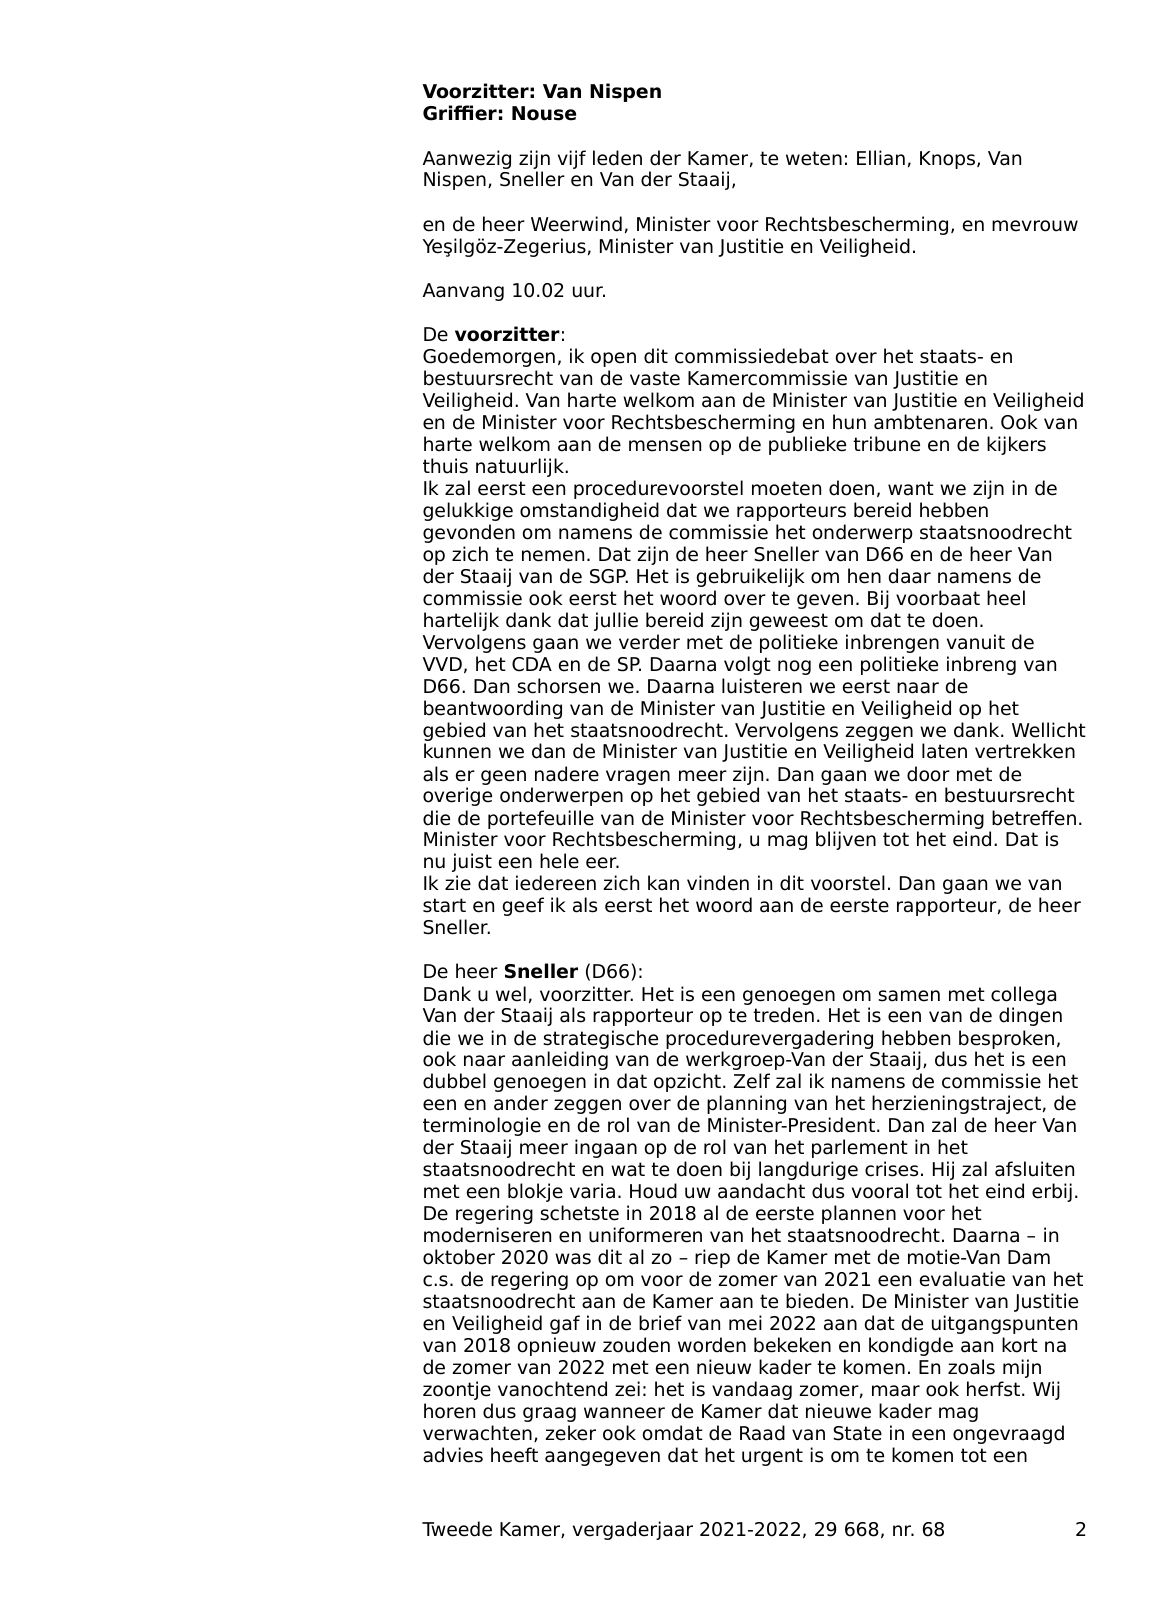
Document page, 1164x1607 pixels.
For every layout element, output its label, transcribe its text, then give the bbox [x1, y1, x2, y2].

text De voorzitter: [422, 324, 1087, 346]
text De heer Sneller (D66): [422, 961, 1087, 983]
text en de heer Weerwind, Minister voor Rechtsbescherming, en mevrouw Yeşilgöz-Zegerius, Minister van Justitie en Veiligheid. [422, 213, 1087, 257]
text Ik zal eerst een procedurevoorstel moeten doen, want we zijn in de gelukkige omstandigheid dat we rapporteurs bereid hebben gevonden om namens de commissie het onderwerp staatsnoodrecht op zich te nemen. Dat zijn de heer Sneller van D66 en de heer Van der Staaij van de SGP. Het is gebruikelijk om hen daar namens de commissie ook eerst het woord over te geven. Bij voorbaat heel hartelijk dank dat jullie bereid zijn geweest om dat te doen. Vervolgens gaan we verder met de politieke inbrengen vanuit de VVD, het CDA en de SP. Daarna volgt nog een politieke inbreng van D66. Dan schorsen we. Daarna luisteren we eerst naar de beantwoording van de Minister van Justitie en Veiligheid op het gebied van het staatsnoodrecht. Vervolgens zeggen we dank. Wellicht kunnen we dan de Minister van Justitie en Veiligheid laten vertrekken als er geen nadere vragen meer zijn. Dan gaan we door met de overige onderwerpen op het gebied van het staats- en bestuursrecht die de portefeuille van de Minister voor Rechtsbescherming betreffen. [422, 478, 1087, 829]
text Aanvang 10.02 uur. [422, 280, 1087, 302]
text Ik zie dat iedereen zich kan vinden in dit voorstel. Dan gaan we van start en geef ik als eerst het woord aan de eerste rapporteur, de heer Sneller. [422, 873, 1087, 939]
text Griffier: Nouse [422, 103, 1087, 125]
text Goedemorgen, ik open dit commissiedebat over het staats- en bestuursrecht van de vaste Kamercommissie van Justitie en Veiligheid. Van harte welkom aan de Minister van Justitie en Veiligheid en de Minister voor Rechtsbescherming en hun ambtenaren. Ook van harte welkom aan de mensen op de publieke tribune en de kijkers thuis natuurlijk. [422, 346, 1087, 478]
text De regering schetste in 2018 al de eerste plannen voor het moderniseren en uniformeren van het staatsnoodrecht. Daarna – in oktober 2020 was dit al zo – riep de Kamer met de motie-Van Dam c.s. de regering op om voor de zomer van 2021 een evaluatie van het staatsnoodrecht aan de Kamer aan te bieden. De Minister van Justitie en Veiligheid gaf in de brief van mei 2022 aan dat de uitgangspunten van 2018 opnieuw zouden worden bekeken en kondigde aan kort na de zomer van 2022 met een nieuw kader te komen. En zoals mijn zoontje vanochtend zei: het is vandaag zomer, maar ook herfst. Wij horen dus graag wanneer de Kamer dat nieuwe kader mag verwachten, zeker ook omdat de Raad van State in een ongevraagd advies heeft aangegeven dat het urgent is om te komen tot een [422, 1203, 1087, 1467]
text Dank u wel, voorzitter. Het is een genoegen om samen met collega Van der Staaij als rapporteur op te treden. Het is een van de dingen die we in de strategische procedurevergadering hebben besproken, ook naar aanleiding van de werkgroep-Van der Staaij, dus het is een dubbel genoegen in dat opzicht. Zelf zal ik namens de commissie het een en ander zeggen over de planning van het herzieningstraject, de terminologie en de rol van de Minister-President. Dan zal de heer Van der Staaij meer ingaan op de rol van het parlement in het staatsnoodrecht en wat te doen bij langdurige crises. Hij zal afsluiten met een blokje varia. Houd uw aandacht dus vooral tot het eind erbij. [422, 983, 1087, 1203]
text Voorzitter: Van Nispen [422, 81, 1087, 103]
text Minister voor Rechtsbescherming, u mag blijven tot het eind. Dat is nu juist een hele eer. [422, 829, 1087, 873]
text Aanwezig zijn vijf leden der Kamer, te weten: Ellian, Knops, Van Nispen, Sneller en Van der Staaij, [422, 147, 1087, 191]
